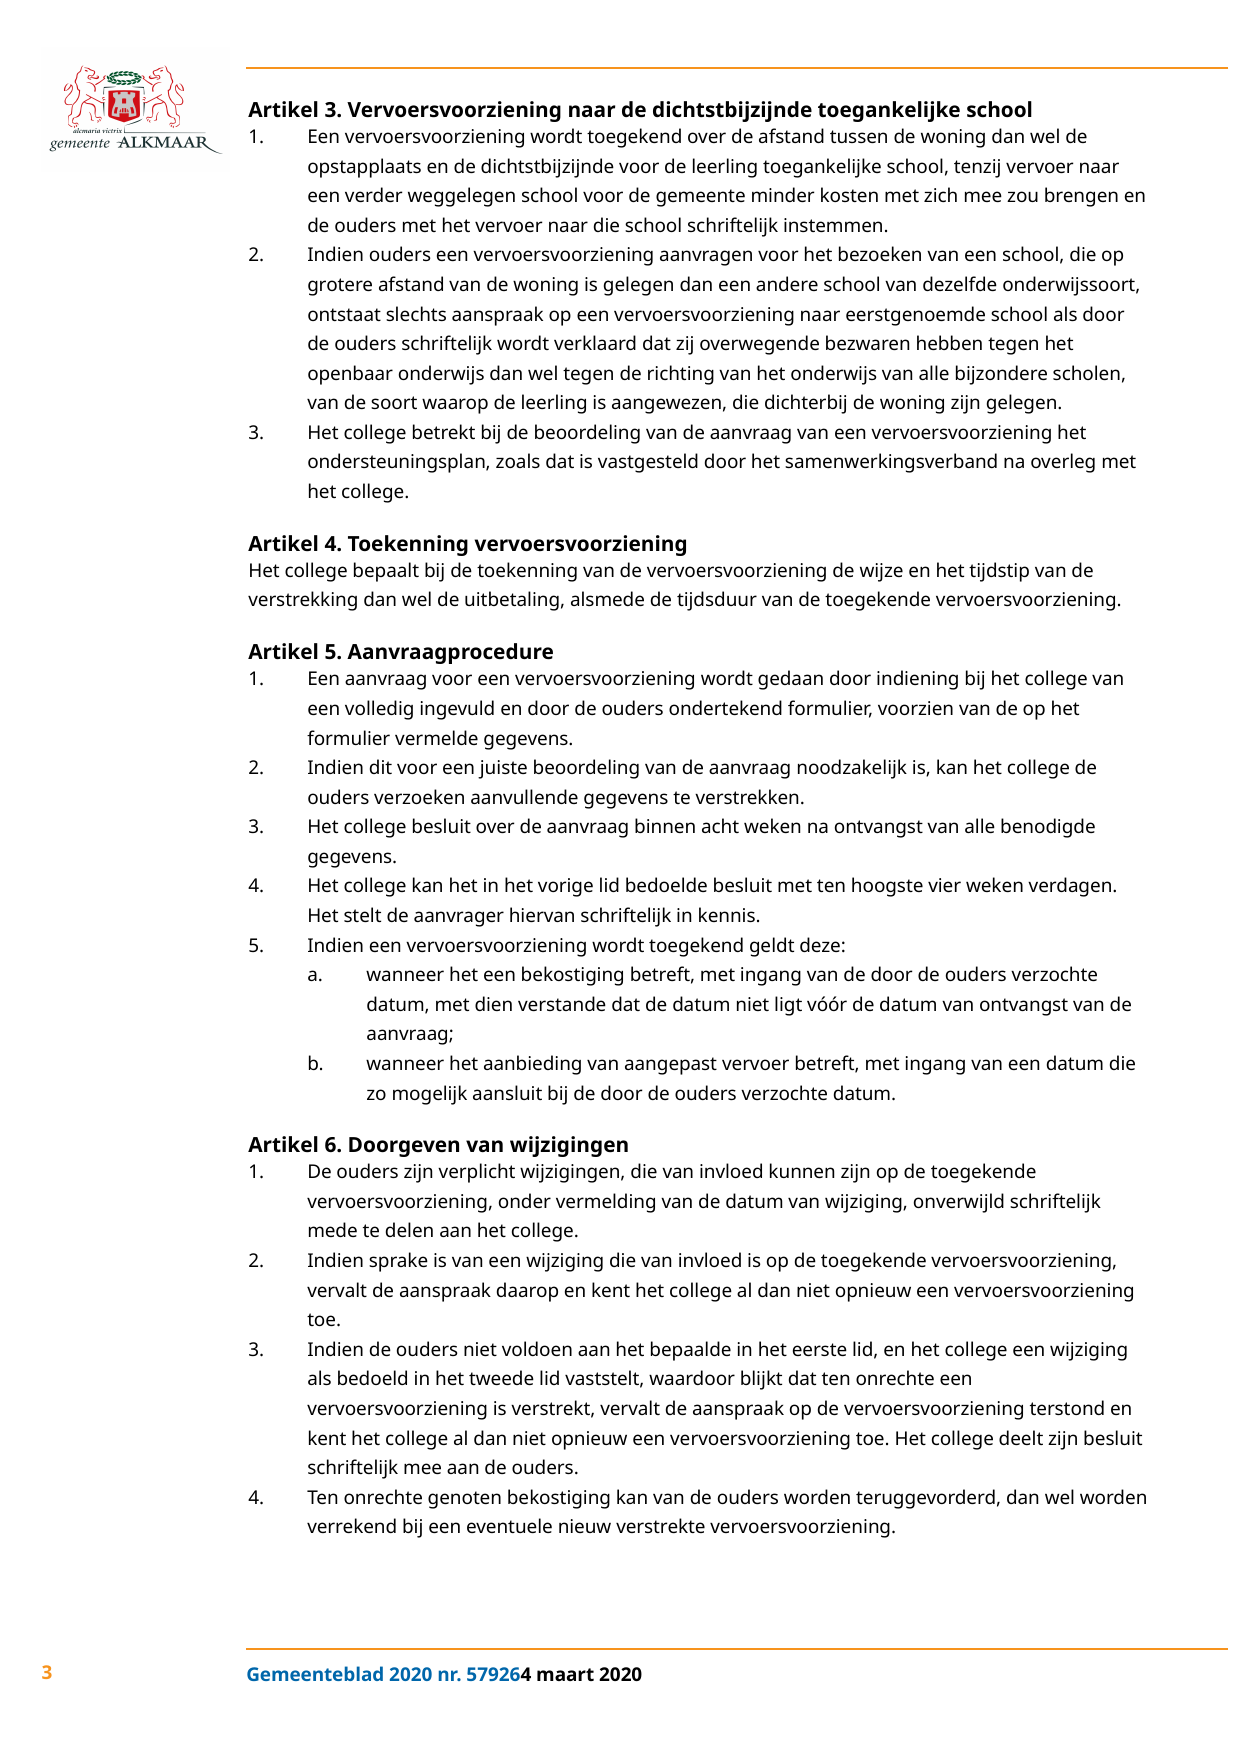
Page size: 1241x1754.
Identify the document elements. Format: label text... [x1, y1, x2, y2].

list Indien een vervoersvoorziening wordt toegekend geldt deze: [248, 932, 1152, 957]
list Indien dit voor een juiste beoordeling van de aanvraag noodzakelijk is, kan het college de ouders verzoeken aanvullende gegevens te verstrekken. [248, 754, 1152, 809]
text Artikel 3. Vervoersvoorziening naar de dichtstbijzijnde toegankelijke school [248, 95, 1152, 123]
picture [41, 47, 231, 172]
list Indien de ouders niet voldoen aan het bepaalde in het eerste lid, en het college een wijziging als bedoeld in het tweede lid vaststelt, waardoor blijkt dat ten onrechte een vervoersvoorziening is verstrekt, vervalt de aanspraak op de vervoersvoorziening terstond en kent het college al dan niet opnieuw een vervoersvoorziening toe. Het college deelt zijn besluit schriftelijk mee aan de ouders. [248, 1336, 1152, 1480]
list Een aanvraag voor een vervoersvoorziening wordt gedaan door indiening bij het college van een volledig ingevuld en door de ouders ondertekend formulier, voorzien van de op het formulier vermelde gegevens. [248, 666, 1152, 750]
text Artikel 4. Toekenning vervoersvoorziening [248, 529, 1152, 557]
list Het college besluit over de aanvraag binnen acht weken na ontvangst van alle benodigde gegevens. [248, 813, 1152, 869]
list Het college kan het in het vorige lid bedoelde besluit met ten hoogste vier weken verdagen. Het stelt de aanvrager hiervan schriftelijk in kennis. [248, 873, 1152, 928]
list De ouders zijn verplicht wijzigingen, die van invloed kunnen zijn op de toegekende vervoersvoorziening, onder vermelding van de datum van wijziging, onverwijld schriftelijk mede te delen aan het college. [248, 1158, 1152, 1243]
list Indien sprake is van een wijziging die van invloed is op de toegekende vervoersvoorziening, vervalt de aanspraak daarop en kent het college al dan niet opnieuw een vervoersvoorziening toe. [248, 1247, 1152, 1332]
list Het college betrekt bij de beoordeling van de aanvraag van een vervoersvoorziening het ondersteuningsplan, zoals dat is vastgesteld door het samenwerkingsverband na overleg met het college. [248, 419, 1152, 504]
text Het college bepaalt bij de toekenning van de vervoersvoorziening de wijze en het tijdstip van de verstrekking dan wel de uitbetaling, alsmede de tijdsduur van de toegekende vervoersvoorziening. [248, 557, 1152, 612]
list wanneer het een bekostiging betreft, met ingang van de door de ouders verzochte datum, met dien verstande dat de datum niet ligt vóór de datum van ontvangst van de aanvraag; [307, 961, 1152, 1046]
list Indien ouders een vervoersvoorziening aanvragen voor het bezoeken van een school, die op grotere afstand van de woning is gelegen dan een andere school van dezelfde onderwijssoort, ontstaat slechts aanspraak op een vervoersvoorziening naar eerstgenoemde school als door de ouders schriftelijk wordt verklaard dat zij overwegende bezwaren hebben tegen het openbaar onderwijs dan wel tegen de richting van het onderwijs van alle bijzondere scholen, van de soort waarop de leerling is aangewezen, die dichterbij de woning zijn gelegen. [248, 242, 1152, 415]
text Artikel 6. Doorgeven van wijzigingen [248, 1130, 1152, 1158]
list Ten onrechte genoten bekostiging kan van de ouders worden teruggevorderd, dan wel worden verrekend bij een eventuele nieuw verstrekte vervoersvoorziening. [248, 1484, 1152, 1539]
list wanneer het aanbieding van aangepast vervoer betreft, met ingang van een datum die zo mogelijk aansluit bij de door de ouders verzochte datum. [307, 1050, 1152, 1105]
list Een vervoersvoorziening wordt toegekend over de afstand tussen de woning dan wel de opstapplaats en de dichtstbijzijnde voor de leerling toegankelijke school, tenzij vervoer naar een verder weggelegen school voor de gemeente minder kosten met zich mee zou brengen en de ouders met het vervoer naar die school schriftelijk instemmen. [248, 123, 1152, 238]
text Artikel 5. Aanvraagprocedure [248, 637, 1152, 666]
